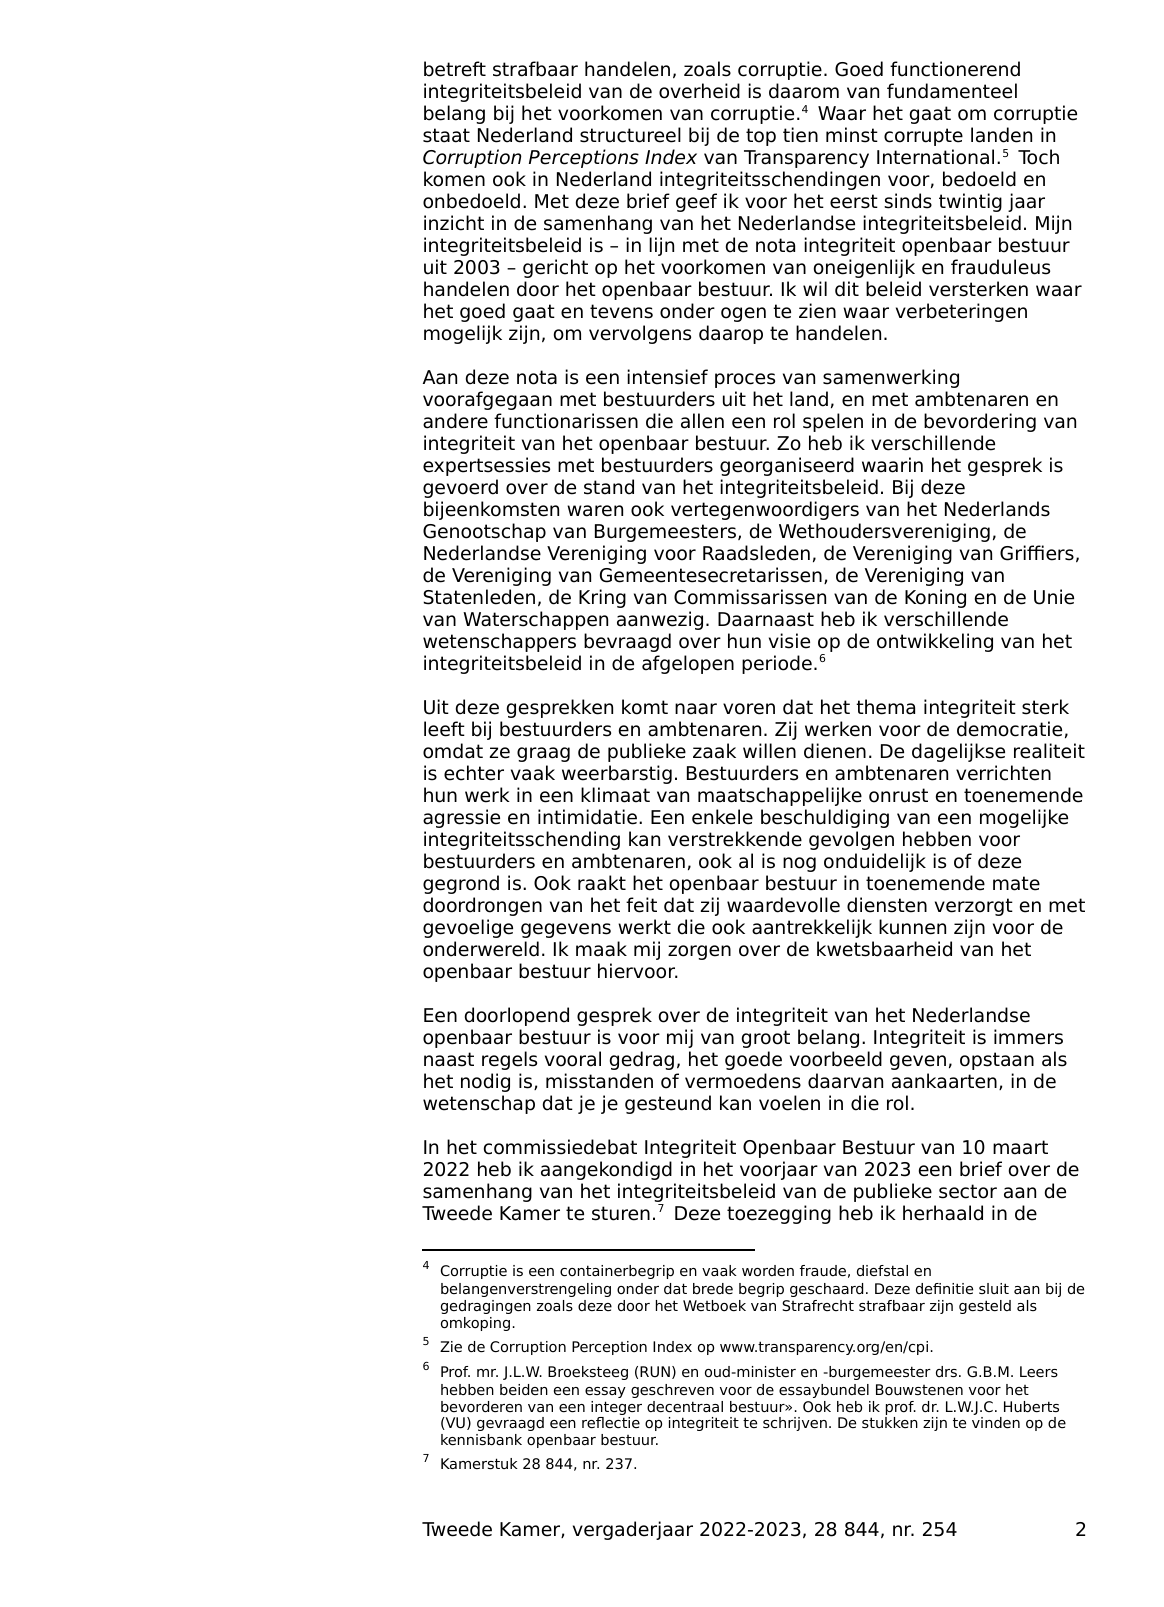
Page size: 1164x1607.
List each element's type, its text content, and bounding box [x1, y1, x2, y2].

text Prof. mr. J.L.W. Broeksteeg (RUN) en oud-minister en -burgemeester drs. G.B.M. Leers hebben beiden een essay geschreven voor de essaybundel Bouwstenen voor het bevorderen van een integer decentraal bestuur». Ook heb ik prof. dr. L.W.J.C. Huberts (VU) gevraagd een reflectie op integriteit te schrijven. De stukken zijn te vinden op de kennisbank openbaar bestuur. [422, 1360, 1087, 1449]
text Uit deze gesprekken komt naar voren dat het thema integriteit sterk leeft bij bestuurders en ambtenaren. Zij werken voor de democratie, omdat ze graag de publieke zaak willen dienen. De dagelijkse realiteit is echter vaak weerbarstig. Bestuurders en ambtenaren verrichten hun werk in een klimaat van maatschappelijke onrust en toenemende agressie en intimidatie. Een enkele beschuldiging van een mogelijke integriteitsschending kan verstrekkende gevolgen hebben voor bestuurders en ambtenaren, ook al is nog onduidelijk is of deze gegrond is. Ook raakt het openbaar bestuur in toenemende mate doordrongen van het feit dat zij waardevolle diensten verzorgt en met gevoelige gegevens werkt die ook aantrekkelijk kunnen zijn voor de onderwereld. Ik maak mij zorgen over de kwetsbaarheid van het openbaar bestuur hiervoor. [422, 697, 1087, 983]
text Zie de Corruption Perception Index op www.transparency.org/en/cpi. [422, 1335, 1087, 1357]
text Een doorlopend gesprek over de integriteit van het Nederlandse openbaar bestuur is voor mij van groot belang. Integriteit is immers naast regels vooral gedrag, het goede voorbeeld geven, opstaan als het nodig is, misstanden of vermoedens daarvan aankaarten, in de wetenschap dat je je gesteund kan voelen in die rol. [422, 1005, 1087, 1115]
text Corruptie is een containerbegrip en vaak worden fraude, diefstal en belangenverstrengeling onder dat brede begrip geschaard. Deze definitie sluit aan bij de gedragingen zoals deze door het Wetboek van Strafrecht strafbaar zijn gesteld als omkoping. [422, 1259, 1087, 1332]
text In het commissiedebat Integriteit Openbaar Bestuur van 10 maart 2022 heb ik aangekondigd in het voorjaar van 2023 een brief over de samenhang van het integriteitsbeleid van de publieke sector aan de Tweede Kamer te sturen. Deze toezegging heb ik herhaald in de [422, 1137, 1087, 1225]
text betreft strafbaar handelen, zoals corruptie. Goed functionerend integriteitsbeleid van de overheid is daarom van fundamenteel belang bij het voorkomen van corruptie. Waar het gaat om corruptie staat Nederland structureel bij de top tien minst corrupte landen in Corruption Perceptions Index van Transparency International. Toch komen ook in Nederland integriteitsschendingen voor, bedoeld en onbedoeld. Met deze brief geef ik voor het eerst sinds twintig jaar inzicht in de samenhang van het Nederlandse integriteitsbeleid. Mijn integriteitsbeleid is – in lijn met de nota integriteit openbaar bestuur uit 2003 – gericht op het voorkomen van oneigenlijk en frauduleus handelen door het openbaar bestuur. Ik wil dit beleid versterken waar het goed gaat en tevens onder ogen te zien waar verbeteringen mogelijk zijn, om vervolgens daarop te handelen. [422, 59, 1087, 345]
text Aan deze nota is een intensief proces van samenwerking voorafgegaan met bestuurders uit het land, en met ambtenaren en andere functionarissen die allen een rol spelen in de bevordering van integriteit van het openbaar bestuur. Zo heb ik verschillende expertsessies met bestuurders georganiseerd waarin het gesprek is gevoerd over de stand van het integriteitsbeleid. Bij deze bijeenkomsten waren ook vertegenwoordigers van het Nederlands Genootschap van Burgemeesters, de Wethoudersvereniging, de Nederlandse Vereniging voor Raadsleden, de Vereniging van Griffiers, de Vereniging van Gemeentesecretarissen, de Vereniging van Statenleden, de Kring van Commissarissen van de Koning en de Unie van Waterschappen aanwezig. Daarnaast heb ik verschillende wetenschappers bevraagd over hun visie op de ontwikkeling van het integriteitsbeleid in de afgelopen periode. [422, 367, 1087, 675]
text Kamerstuk 28 844, nr. 237. [422, 1452, 1087, 1474]
